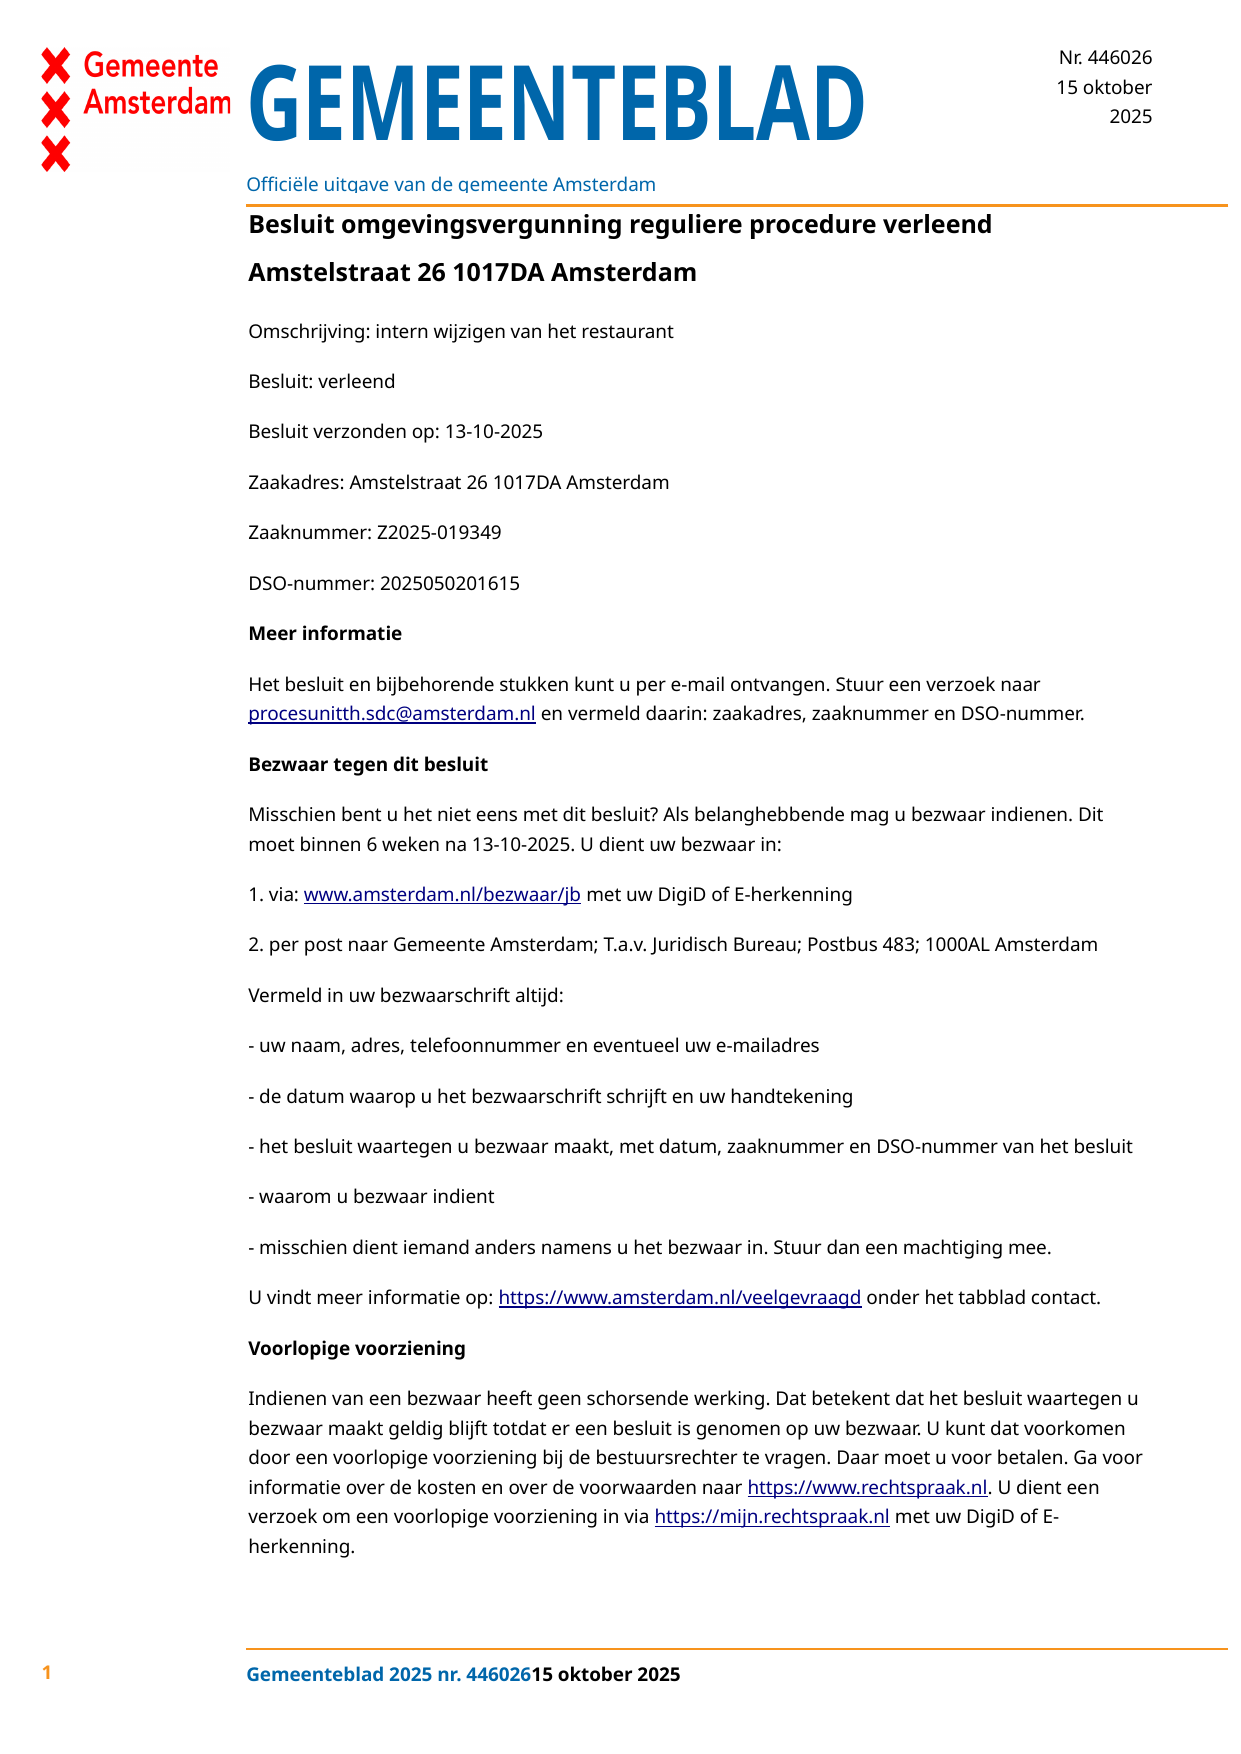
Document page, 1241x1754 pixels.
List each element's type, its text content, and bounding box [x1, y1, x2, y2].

text Het besluit en bijbehorende stukken kunt u per e-mail ontvangen. Stuur een verzoek naar procesunitth.sdc@amsterdam.nl en vermeld daarin: zaakadres, zaaknummer en DSO-nummer. [248, 671, 1152, 726]
text Misschien bent u het niet eens met dit besluit? Als belanghebbende mag u bezwaar indienen. Dit moet binnen 6 weken na 13-10-2025. U dient uw bezwaar in: [248, 801, 1152, 857]
text U vindt meer informatie op: https://www.amsterdam.nl/veelgevraagd onder het tabblad contact. [248, 1284, 1152, 1310]
text Besluit omgevingsvergunning reguliere procedure verleend Amstelstraat 26 1017DA Amsterdam [248, 207, 1152, 288]
text Besluit: verleend [248, 368, 1152, 394]
text Omschrijving: intern wijzigen van het restaurant [248, 318, 1152, 344]
text - uw naam, adres, telefoonnummer en eventueel uw e-mailadres [248, 1032, 1152, 1058]
text Meer informatie [248, 620, 1152, 646]
text Besluit verzonden op: 13-10-2025 [248, 419, 1152, 444]
text DSO-nummer: 2025050201615 [248, 570, 1152, 596]
text 2. per post naar Gemeente Amsterdam; T.a.v. Juridisch Bureau; Postbus 483; 1000AL Amsterdam [248, 932, 1152, 957]
text - het besluit waartegen u bezwaar maakt, met datum, zaaknummer en DSO-nummer van het besluit [248, 1133, 1152, 1159]
picture [41, 47, 231, 172]
text Bezwaar tegen dit besluit [248, 751, 1152, 777]
text Zaaknummer: Z2025-019349 [248, 519, 1152, 545]
text Vermeld in uw bezwaarschrift altijd: [248, 982, 1152, 1008]
text Voorlopige voorziening [248, 1335, 1152, 1361]
text Zaakadres: Amstelstraat 26 1017DA Amsterdam [248, 469, 1152, 495]
text Indienen van een bezwaar heeft geen schorsende werking. Dat betekent dat het besluit waartegen u bezwaar maakt geldig blijft totdat er een besluit is genomen op uw bezwaar. U kunt dat voorkomen door een voorlopige voorziening bij de bestuursrechter te vragen. Daar moet u voor betalen. Ga voor informatie over de kosten en over de voorwaarden naar https://www.rechtspraak.nl. U dient een verzoek om een voorlopige voorziening in via https://mijn.rechtspraak.nl met uw DigiD of E-herkenning. [248, 1385, 1152, 1559]
text - misschien dient iemand anders namens u het bezwaar in. Stuur dan een machtiging mee. [248, 1234, 1152, 1260]
text - de datum waarop u het bezwaarschrift schrijft en uw handtekening [248, 1083, 1152, 1109]
text 1. via: www.amsterdam.nl/bezwaar/jb met uw DigiD of E-herkenning [248, 881, 1152, 907]
text - waarom u bezwaar indient [248, 1184, 1152, 1209]
